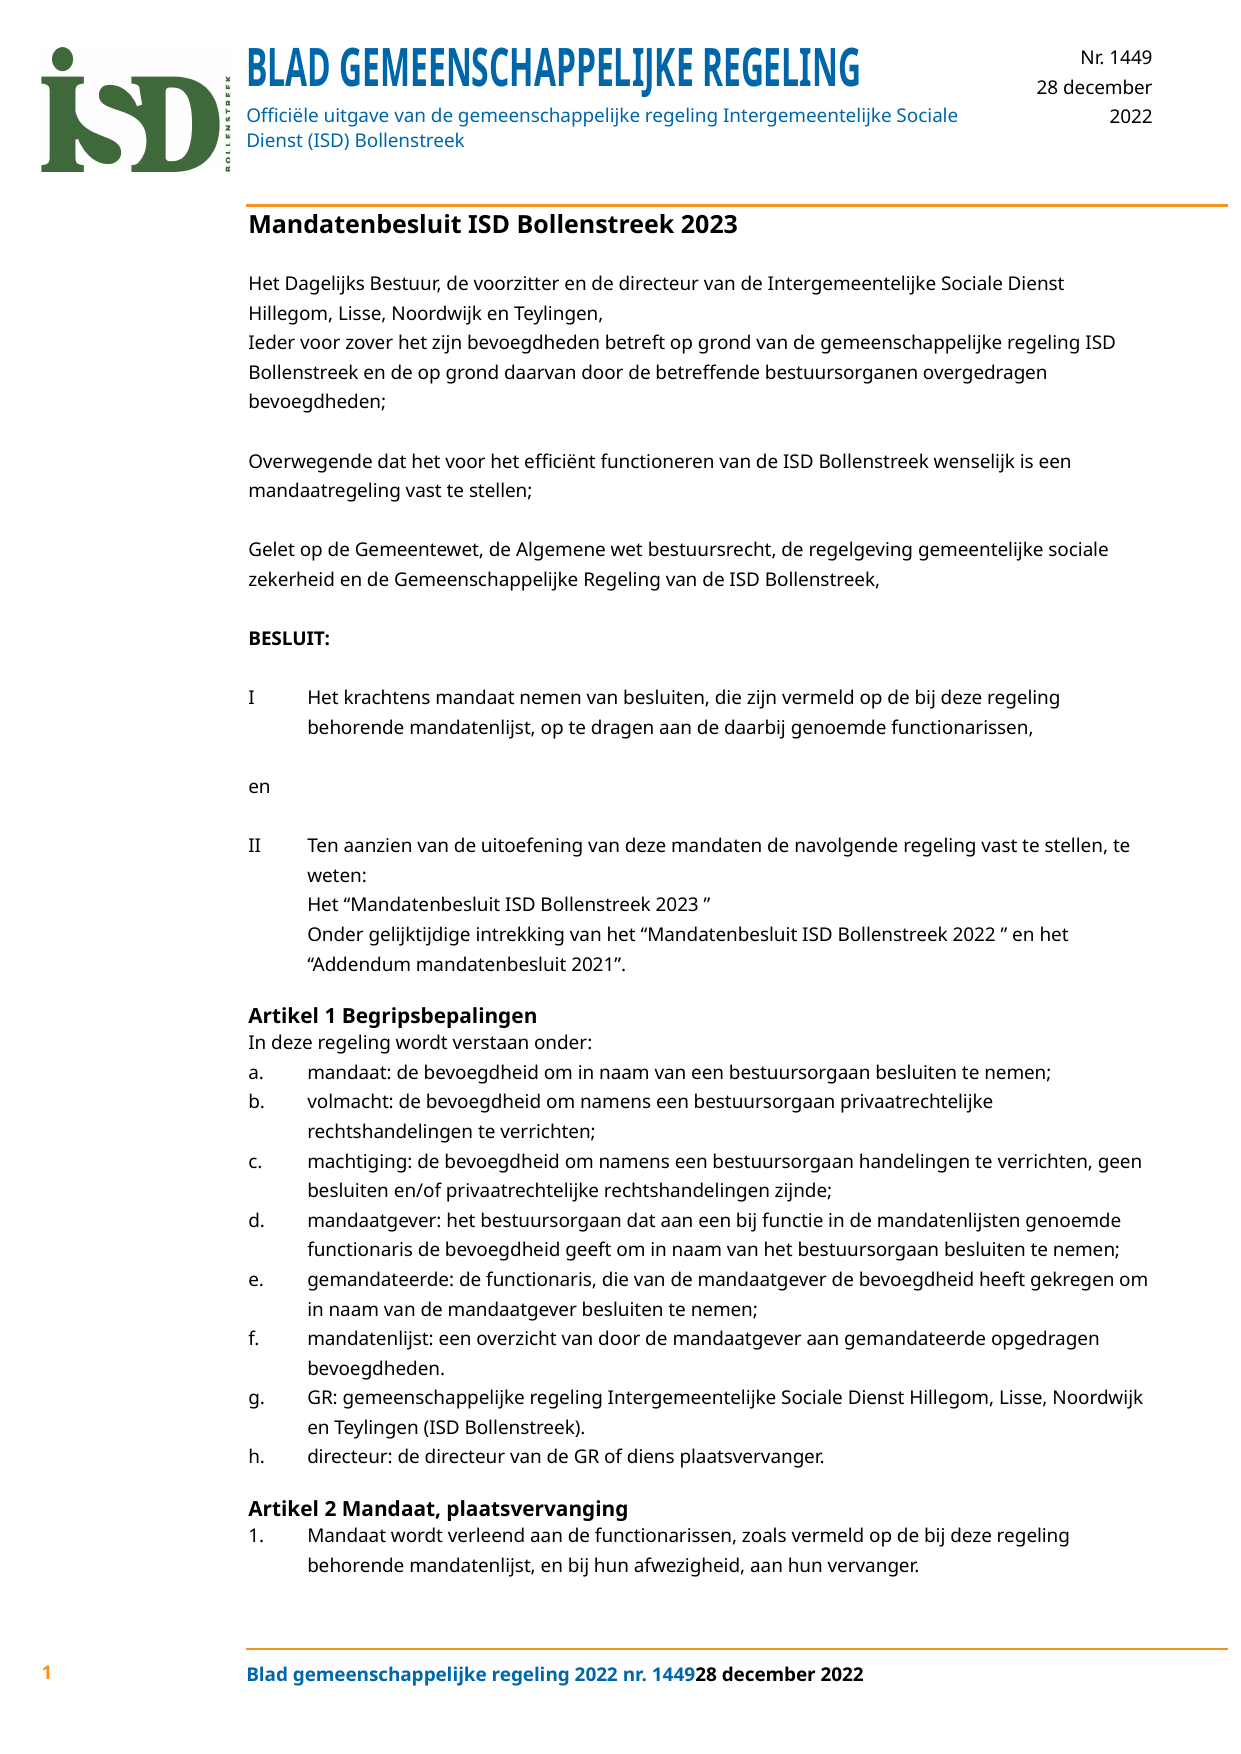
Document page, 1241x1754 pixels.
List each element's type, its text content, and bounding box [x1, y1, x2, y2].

text Ieder voor zover het zijn bevoegdheden betreft op grond van de gemeenschappelijke regeling ISD Bollenstreek en de op grond daarvan door de betreffende bestuursorganen overgedragen bevoegdheden; [248, 329, 1152, 414]
list mandatenlijst: een overzicht van door de mandaatgever aan gemandateerde opgedragen bevoegdheden. [248, 1325, 1152, 1381]
text Artikel 2 Mandaat, plaatsvervanging [248, 1494, 1152, 1523]
list Ten aanzien van de uitoefening van deze mandaten de navolgende regeling vast te stellen, te weten: [248, 832, 1152, 888]
list Het krachtens mandaat nemen van besluiten, die zijn vermeld op de bij deze regeling behorende mandatenlijst, op te dragen aan de daarbij genoemde functionarissen, [248, 684, 1152, 740]
text Het Dagelijks Bestuur, de voorzitter en de directeur van de Intergemeentelijke Sociale Dienst Hillegom, Lisse, Noordwijk en Teylingen, [248, 270, 1152, 326]
list volmacht: de bevoegdheid om namens een bestuursorgaan privaatrechtelijke rechtshandelingen te verrichten; [248, 1089, 1152, 1144]
text Mandatenbesluit ISD Bollenstreek 2023 [248, 207, 1152, 241]
list Onder gelijktijdige intrekking van het “Mandatenbesluit ISD Bollenstreek 2022 ” en het “Addendum mandatenbesluit 2021”. [248, 921, 1152, 976]
list Mandaat wordt verleend aan de functionarissen, zoals vermeld op de bij deze regeling behorende mandatenlijst, en bij hun afwezigheid, aan hun vervanger. [248, 1523, 1152, 1578]
list mandaatgever: het bestuursorgaan dat aan een bij functie in de mandatenlijsten genoemde functionaris de bevoegdheid geeft om in naam van het bestuursorgaan besluiten te nemen; [248, 1207, 1152, 1262]
text en [248, 773, 1152, 799]
list Het “Mandatenbesluit ISD Bollenstreek 2023 ” [248, 892, 1152, 917]
picture [41, 47, 231, 172]
list GR: gemeenschappelijke regeling Intergemeentelijke Sociale Dienst Hillegom, Lisse, Noordwijk en Teylingen (ISD Bollenstreek). [248, 1384, 1152, 1440]
text Overwegende dat het voor het efficiënt functioneren van de ISD Bollenstreek wenselijk is een mandaatregeling vast te stellen; [248, 448, 1152, 503]
text BESLUIT: [248, 625, 1152, 651]
text Artikel 1 Begripsbepalingen [248, 1001, 1152, 1029]
text Gelet op de Gemeentewet, de Algemene wet bestuursrecht, de regelgeving gemeentelijke sociale zekerheid en de Gemeenschappelijke Regeling van de ISD Bollenstreek, [248, 537, 1152, 592]
list directeur: de directeur van de GR of diens plaatsvervanger. [248, 1444, 1152, 1469]
list machtiging: de bevoegdheid om namens een bestuursorgaan handelingen te verrichten, geen besluiten en/of privaatrechtelijke rechtshandelingen zijnde; [248, 1148, 1152, 1203]
list gemandateerde: de functionaris, die van de mandaatgever de bevoegdheid heeft gekregen om in naam van de mandaatgever besluiten te nemen; [248, 1266, 1152, 1322]
text In deze regeling wordt verstaan onder: [248, 1029, 1152, 1055]
list mandaat: de bevoegdheid om in naam van een bestuursorgaan besluiten te nemen; [248, 1059, 1152, 1085]
